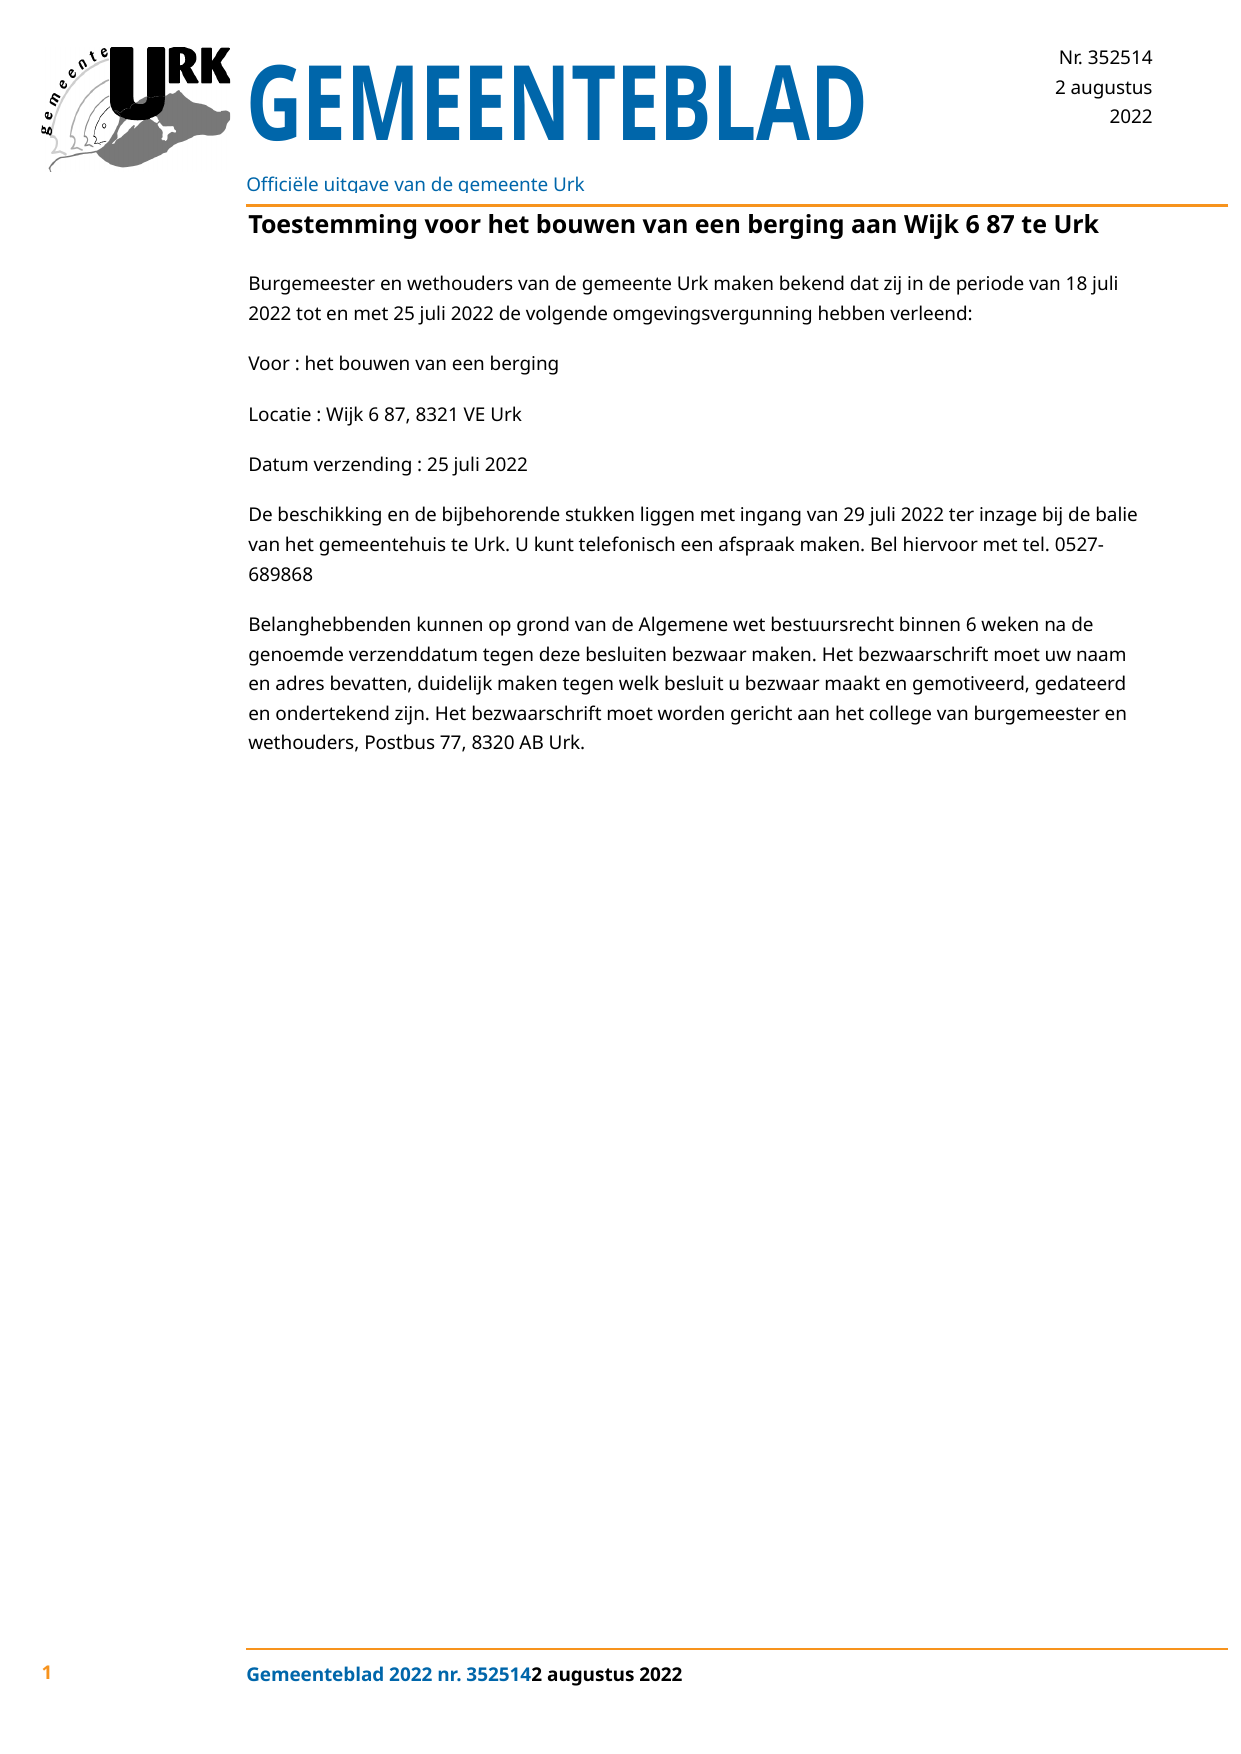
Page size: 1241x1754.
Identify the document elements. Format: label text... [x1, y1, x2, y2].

picture [41, 47, 231, 172]
text De beschikking en de bijbehorende stukken liggen met ingang van 29 juli 2022 ter inzage bij de balie van het gemeentehuis te Urk. U kunt telefonisch een afspraak maken. Bel hiervoor met tel. 0527-689868 [248, 502, 1152, 586]
text Datum verzending : 25 juli 2022 [248, 451, 1152, 477]
text Voor : het bouwen van een berging [248, 350, 1152, 376]
text Locatie : Wijk 6 87, 8321 VE Urk [248, 401, 1152, 426]
text Toestemming voor het bouwen van een berging aan Wijk 6 87 te Urk [248, 207, 1152, 241]
text Belanghebbenden kunnen op grond van de Algemene wet bestuursrecht binnen 6 weken na de genoemde verzenddatum tegen deze besluiten bezwaar maken. Het bezwaarschrift moet uw naam en adres bevatten, duidelijk maken tegen welk besluit u bezwaar maakt en gemotiveerd, gedateerd en ondertekend zijn. Het bezwaarschrift moet worden gericht aan het college van burgemeester en wethouders, Postbus 77, 8320 AB Urk. [248, 611, 1152, 755]
text Burgemeester en wethouders van de gemeente Urk maken bekend dat zij in de periode van 18 juli 2022 tot en met 25 juli 2022 de volgende omgevingsvergunning hebben verleend: [248, 270, 1152, 326]
